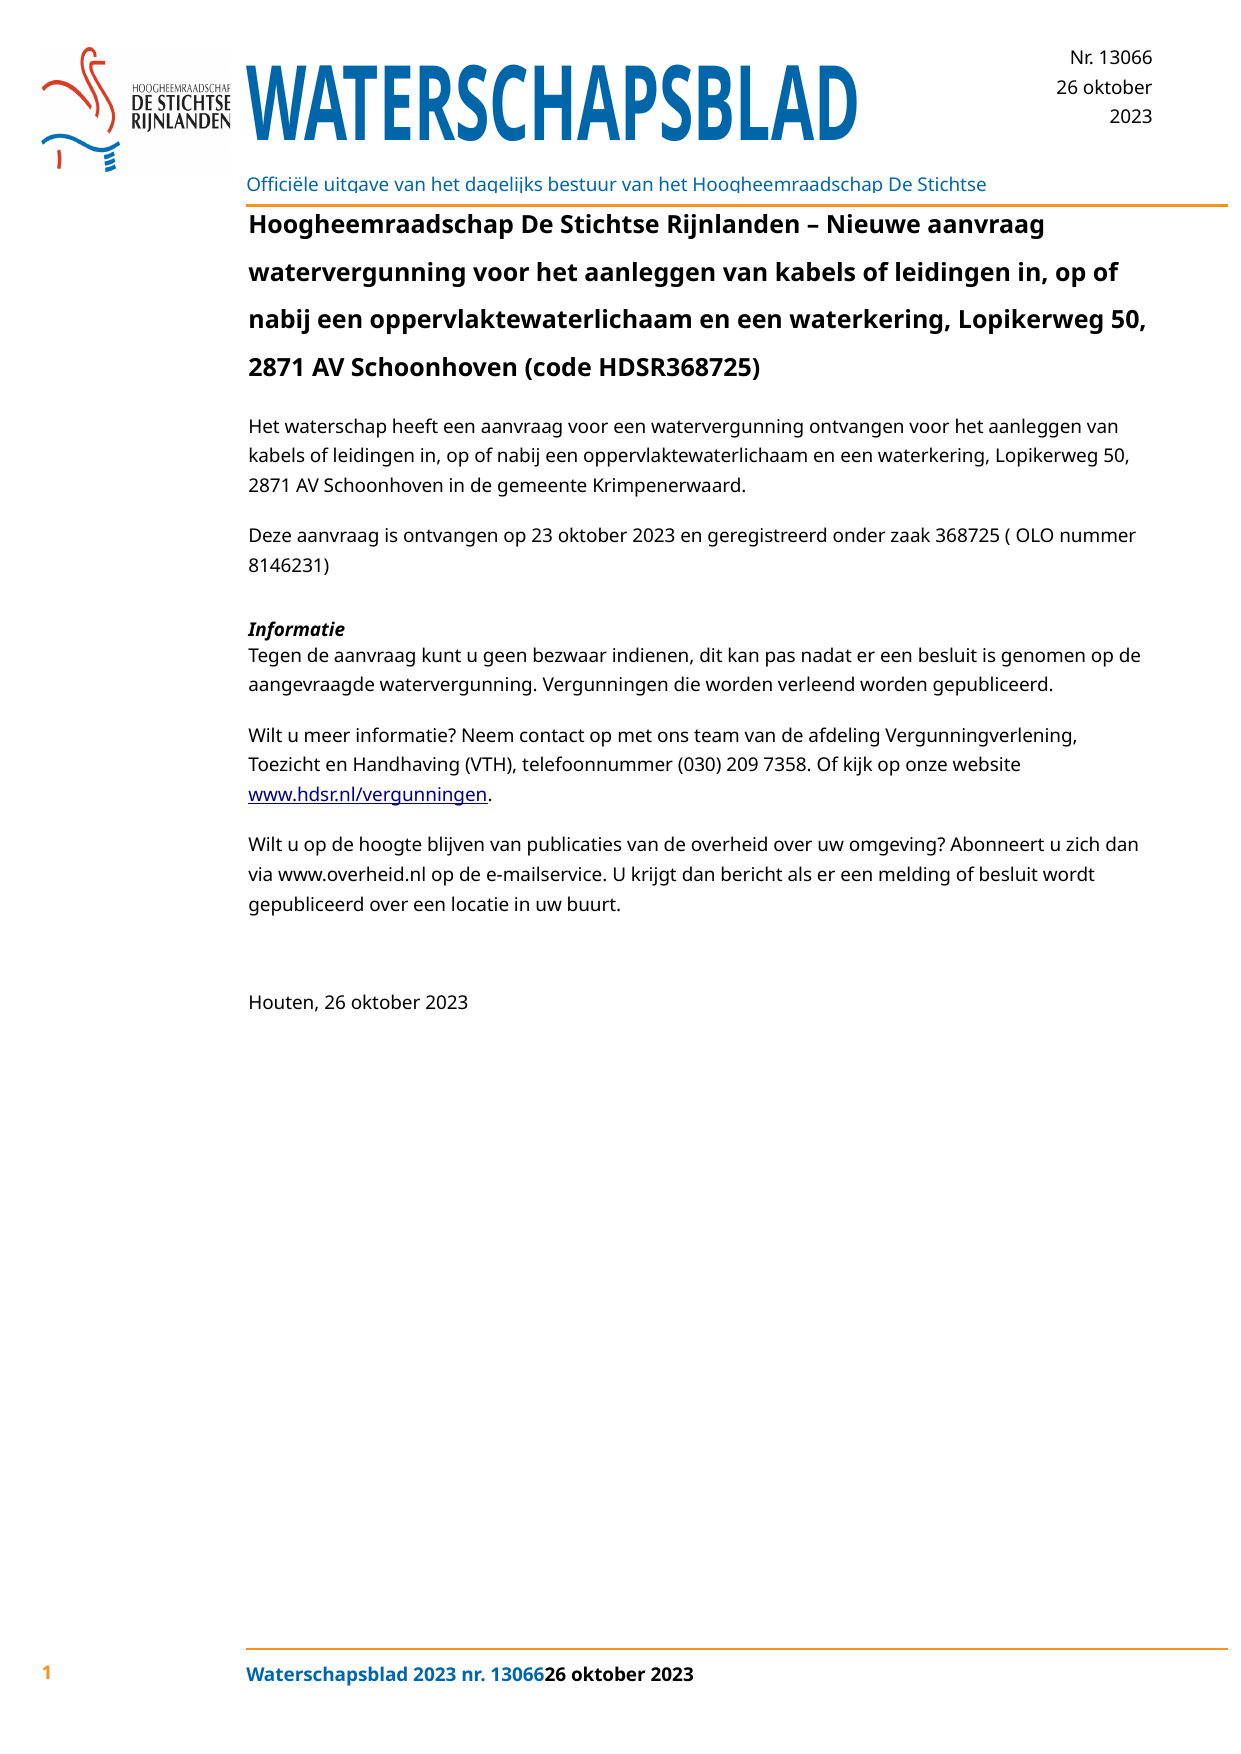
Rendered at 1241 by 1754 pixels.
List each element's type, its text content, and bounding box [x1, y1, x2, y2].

text Wilt u meer informatie? Neem contact op met ons team van de afdeling Vergunningverlening, Toezicht en Handhaving (VTH), telefoonnummer (030) 209 7358. Of kijk op onze website www.hdsr.nl/vergunningen. [248, 722, 1152, 807]
text Hoogheemraadschap De Stichtse Rijnlanden – Nieuwe aanvraag watervergunning voor het aanleggen van kabels of leidingen in, op of nabij een oppervlaktewaterlichaam en een waterkering, Lopikerweg 50, 2871 AV Schoonhoven (code HDSR368725) [248, 207, 1152, 384]
text Houten, 26 oktober 2023 [248, 989, 1152, 1015]
picture [41, 47, 231, 172]
text Wilt u op de hoogte blijven van publicaties van de overheid over uw omgeving? Abonneert u zich dan via www.overheid.nl op de e-mailservice. U krijgt dan bericht als er een melding of besluit wordt gepubliceerd over een locatie in uw buurt. [248, 832, 1152, 916]
text Tegen de aanvraag kunt u geen bezwaar indienen, dit kan pas nadat er een besluit is genomen op de aangevraagde watervergunning. Vergunningen die worden verleend worden gepubliceerd. [248, 642, 1152, 697]
text Informatie [248, 616, 1152, 642]
text Deze aanvraag is ontvangen op 23 oktober 2023 en geregistreerd onder zaak 368725 ( OLO nummer 8146231) [248, 523, 1152, 578]
text Het waterschap heeft een aanvraag voor een watervergunning ontvangen voor het aanleggen van kabels of leidingen in, op of nabij een oppervlaktewaterlichaam en een waterkering, Lopikerweg 50, 2871 AV Schoonhoven in de gemeente Krimpenerwaard. [248, 413, 1152, 498]
